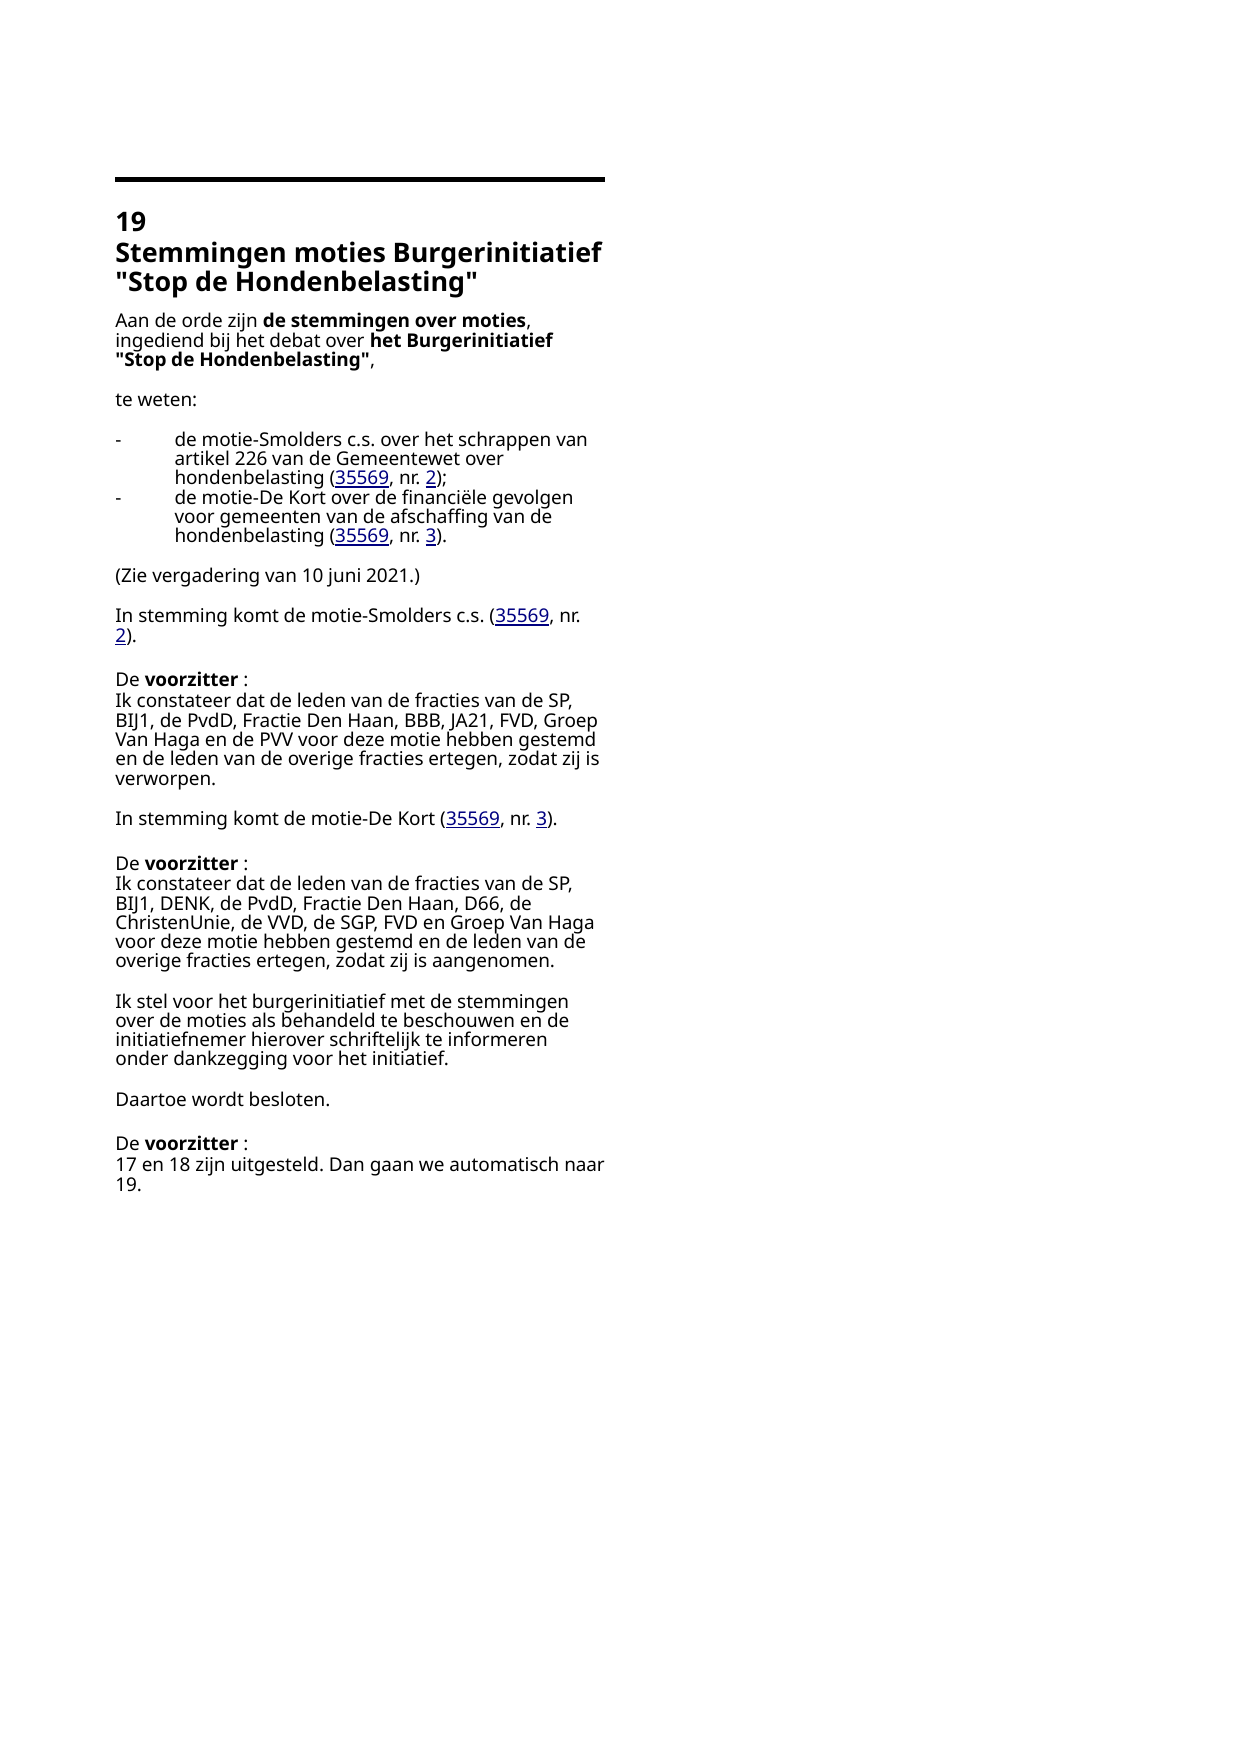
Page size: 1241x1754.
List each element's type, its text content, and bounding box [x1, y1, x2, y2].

text De voorzitter : [115, 667, 605, 692]
text De voorzitter : [115, 850, 605, 875]
text te weten: [115, 391, 605, 410]
text Daartoe wordt besloten. [115, 1091, 605, 1110]
text Ik stel voor het burgerinitiatief met de stemmingen over de moties als behandeld te beschouwen en de initiatiefnemer hierover schriftelijk te informeren onder dankzegging voor het initiatief. [115, 993, 605, 1070]
text In stemming komt de motie-Smolders c.s. (35569, nr. 2). [115, 607, 605, 646]
text 19 [115, 203, 605, 239]
text Ik constateer dat de leden van de fracties van de SP, BIJ1, de PvdD, Fractie Den Haan, BBB, JA21, FVD, Groep Van Haga en de PVV voor deze motie hebben gestemd en de leden van de overige fracties ertegen, zodat zij is verworpen. [115, 692, 605, 789]
text 17 en 18 zijn uitgesteld. Dan gaan we automatisch naar 19. [115, 1156, 605, 1195]
text Aan de orde zijn de stemmingen over moties, ingediend bij het debat over het Burgerinitiatief "Stop de Hondenbelasting", [115, 312, 605, 370]
text (Zie vergadering van 10 juni 2021.) [115, 567, 605, 586]
list de motie-Smolders c.s. over het schrappen van artikel 226 van de Gemeentewet over hondenbelasting (35569, nr. 2); [115, 431, 605, 489]
text Ik constateer dat de leden van de fracties van de SP, BIJ1, DENK, de PvdD, Fractie Den Haan, D66, de ChristenUnie, de VVD, de SGP, FVD en Groep Van Haga voor deze motie hebben gestemd en de leden van de overige fracties ertegen, zodat zij is aangenomen. [115, 875, 605, 972]
text Stemmingen moties Burgerinitiatief "Stop de Hondenbelasting" [115, 239, 605, 312]
text De voorzitter : [115, 1131, 605, 1156]
text In stemming komt de motie-De Kort (35569, nr. 3). [115, 809, 605, 829]
list de motie-De Kort over de financiële gevolgen voor gemeenten van de afschaffing van de hondenbelasting (35569, nr. 3). [115, 489, 605, 546]
